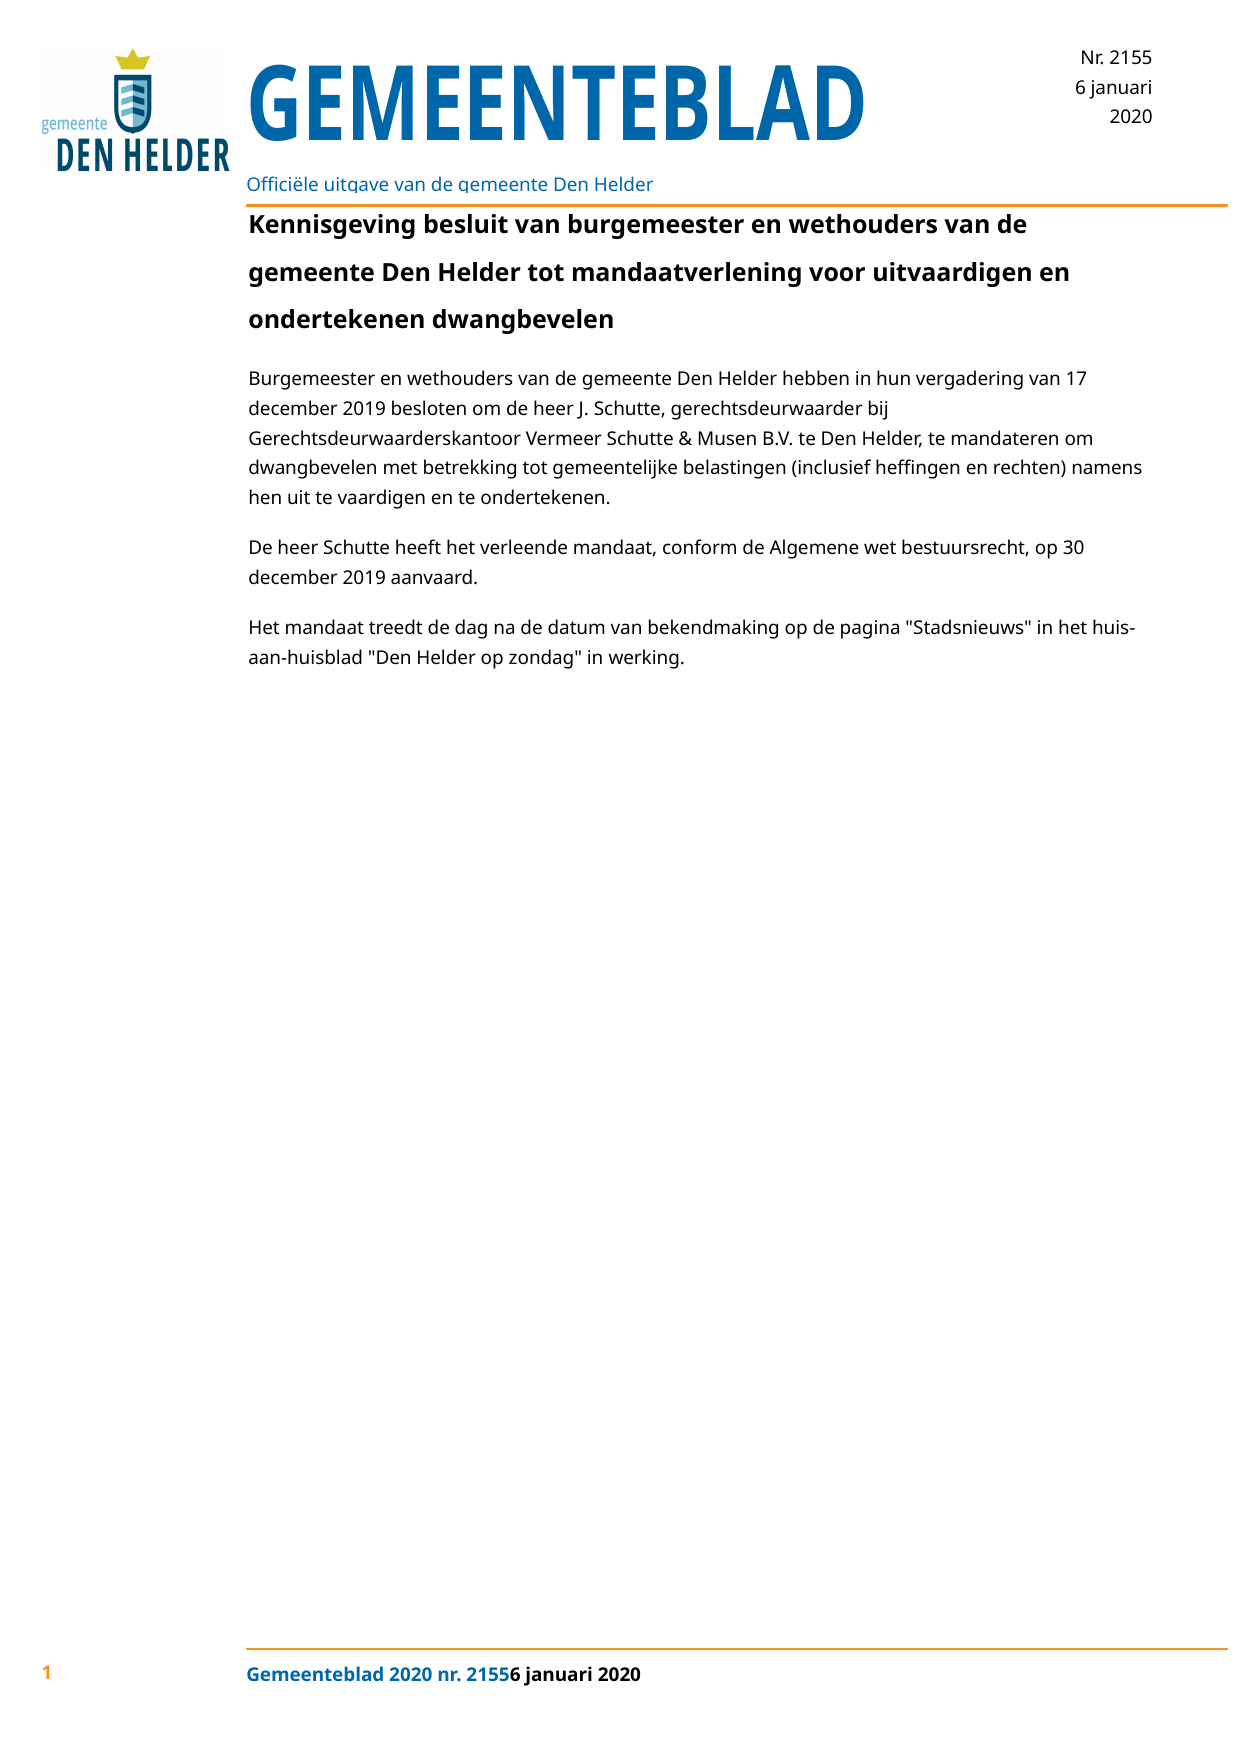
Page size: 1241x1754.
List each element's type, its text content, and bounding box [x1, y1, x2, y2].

text Kennisgeving besluit van burgemeester en wethouders van de gemeente Den Helder tot mandaatverlening voor uitvaardigen en ondertekenen dwangbevelen [248, 207, 1152, 336]
picture [130, 157, 135, 172]
picture [220, 160, 224, 172]
text De heer Schutte heeft het verleende mandaat, conform de Algemene wet bestuursrecht, op 30 december 2019 aanvaard. [248, 534, 1152, 589]
text Burgemeester en wethouders van de gemeente Den Helder hebben in hun vergadering van 17 december 2019 besloten om de heer J. Schutte, gerechtsdeurwaarder bij Gerechtsdeurwaarderskantoor Vermeer Schutte & Musen B.V. te Den Helder, te mandateren om dwangbevelen met betrekking tot gemeentelijke belastingen (inclusief heffingen en rechten) namens hen uit te vaardigen en te ondertekenen. [248, 366, 1152, 509]
picture [63, 144, 68, 165]
picture [182, 144, 187, 165]
picture [41, 47, 231, 172]
text Het mandaat treedt de dag na de datum van bekendmaking op de pagina "Stadsnieuws" in het huis-aan-huisblad "Den Helder op zondag" in werking. [248, 614, 1152, 669]
picture [100, 154, 106, 172]
